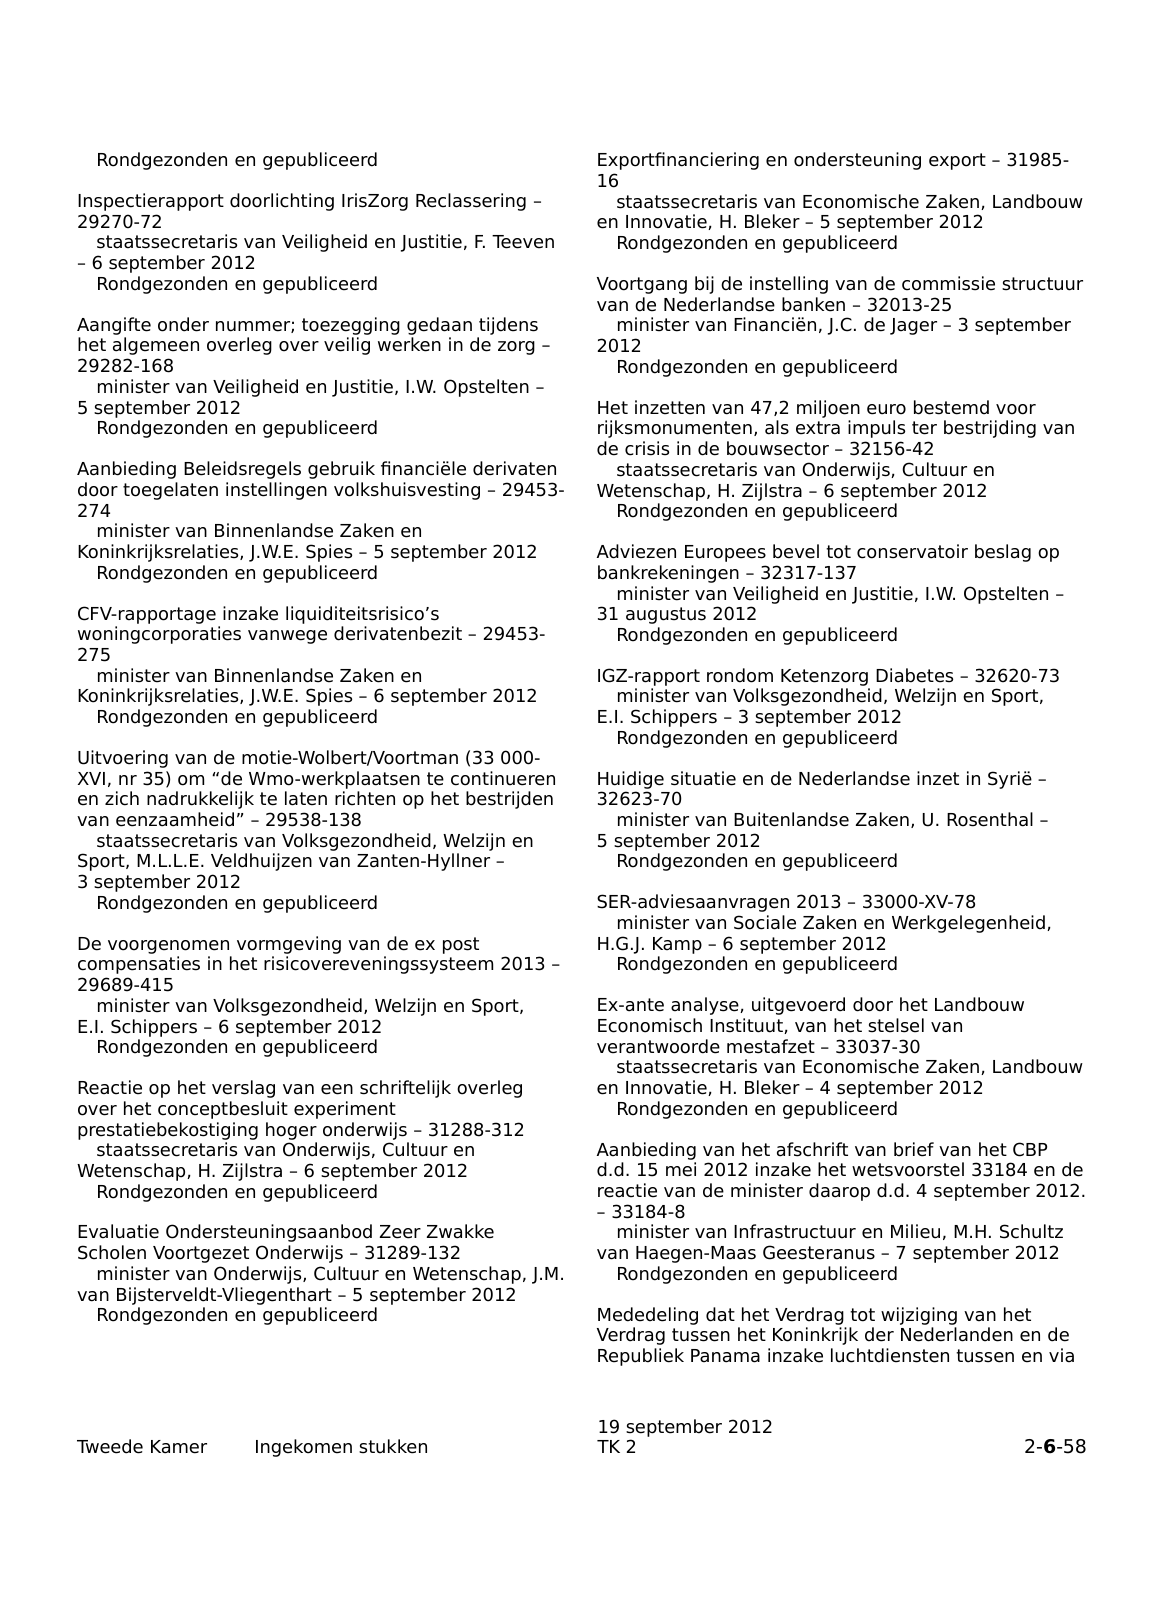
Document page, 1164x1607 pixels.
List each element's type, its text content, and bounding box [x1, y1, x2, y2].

text staatssecretaris van Onderwijs, Cultuur en Wetenschap, H. Zijlstra – 6 september 2012 [77, 1140, 567, 1182]
text SER-adviesaanvragen 2013 – 33000-XV-78 [596, 892, 1087, 913]
text IGZ-rapport rondom Ketenzorg Diabetes – 32620-73 [596, 666, 1087, 686]
text minister van Financiën, J.C. de Jager – 3 september 2012 [596, 315, 1087, 357]
text staatssecretaris van Economische Zaken, Landbouw en Innovatie, H. Bleker – 5 september 2012 [596, 192, 1087, 233]
text Ex-ante analyse, uitgevoerd door het Landbouw Economisch Instituut, van het stelsel van verantwoorde mestafzet – 33037-30 [596, 995, 1087, 1057]
text minister van Binnenlandse Zaken en Koninkrijksrelaties, J.W.E. Spies – 6 september 2012 [77, 666, 567, 707]
text De voorgenomen vormgeving van de ex post compensaties in het risicovereveningssysteem 2013 – 29689-415 [77, 933, 567, 996]
text Rondgezonden en gepubliceerd [596, 625, 1087, 646]
text Rondgezonden en gepubliceerd [596, 728, 1087, 748]
text Mededeling dat het Verdrag tot wijziging van het Verdrag tussen het Koninkrijk der Nederlanden en de Republiek Panama inzake luchtdiensten tussen en via [596, 1304, 1087, 1367]
text Rondgezonden en gepubliceerd [596, 851, 1087, 872]
text staatssecretaris van Economische Zaken, Landbouw en Innovatie, H. Bleker – 4 september 2012 [596, 1057, 1087, 1099]
text Rondgezonden en gepubliceerd [596, 501, 1087, 522]
text Rondgezonden en gepubliceerd [77, 274, 567, 294]
text Rondgezonden en gepubliceerd [596, 1099, 1087, 1119]
text Rondgezonden en gepubliceerd [77, 707, 567, 728]
text minister van Onderwijs, Cultuur en Wetenschap, J.M. van Bijsterveldt-Vliegenthart – 5 september 2012 [77, 1264, 567, 1305]
text Rondgezonden en gepubliceerd [77, 563, 567, 583]
text Evaluatie Ondersteuningsaanbod Zeer Zwakke Scholen Voortgezet Onderwijs – 31289-132 [77, 1222, 567, 1264]
text Voortgang bij de instelling van de commissie structuur van de Nederlandse banken – 32013-25 [596, 274, 1087, 315]
text Rondgezonden en gepubliceerd [77, 1037, 567, 1058]
text Rondgezonden en gepubliceerd [77, 418, 567, 439]
text Rondgezonden en gepubliceerd [77, 1182, 567, 1202]
text minister van Binnenlandse Zaken en Koninkrijksrelaties, J.W.E. Spies – 5 september 2012 [77, 521, 567, 563]
text Het inzetten van 47,2 miljoen euro bestemd voor rijksmonumenten, als extra impuls ter bestrijding van de crisis in de bouwsector – 32156-42 [596, 397, 1087, 460]
text staatssecretaris van Veiligheid en Justitie, F. Teeven – 6 september 2012 [77, 232, 567, 274]
text Uitvoering van de motie-Wolbert/Voortman (33 000-XVI, nr 35) om “de Wmo-werkplaatsen te continueren en zich nadrukkelijk te laten richten op het bestrijden van eenzaamheid” – 29538-138 [77, 748, 567, 831]
text Rondgezonden en gepubliceerd [596, 1264, 1087, 1284]
text staatssecretaris van Onderwijs, Cultuur en Wetenschap, H. Zijlstra – 6 september 2012 [596, 460, 1087, 501]
text minister van Volksgezondheid, Welzijn en Sport, E.I. Schippers – 6 september 2012 [77, 996, 567, 1037]
text Rondgezonden en gepubliceerd [77, 1305, 567, 1326]
text Reactie op het verslag van een schriftelijk overleg over het conceptbesluit experiment prestatiebekostiging hoger onderwijs – 31288-312 [77, 1078, 567, 1140]
text minister van Volksgezondheid, Welzijn en Sport, E.I. Schippers – 3 september 2012 [596, 686, 1087, 728]
text CFV-rapportage inzake liquiditeitsrisico’s woningcorporaties vanwege derivatenbezit – 29453-275 [77, 603, 567, 666]
text Aanbieding van het afschrift van brief van het CBP d.d. 15 mei 2012 inzake het wetsvoorstel 33184 en de reactie van de minister daarop d.d. 4 september 2012. – 33184-8 [596, 1139, 1087, 1222]
text Rondgezonden en gepubliceerd [77, 893, 567, 913]
text minister van Veiligheid en Justitie, I.W. Opstelten – 5 september 2012 [77, 377, 567, 418]
text Exportfinanciering en ondersteuning export – 31985-16 [596, 150, 1087, 192]
text Huidige situatie en de Nederlandse inzet in Syrië – 32623-70 [596, 768, 1087, 810]
text minister van Sociale Zaken en Werkgelegenheid, H.G.J. Kamp – 6 september 2012 [596, 913, 1087, 954]
text Inspectierapport doorlichting IrisZorg Reclassering – 29270-72 [77, 191, 567, 232]
text minister van Infrastructuur en Milieu, M.H. Schultz van Haegen-Maas Geesteranus – 7 september 2012 [596, 1222, 1087, 1264]
text Rondgezonden en gepubliceerd [77, 150, 567, 171]
text Rondgezonden en gepubliceerd [596, 233, 1087, 254]
text minister van Buitenlandse Zaken, U. Rosenthal – 5 september 2012 [596, 810, 1087, 851]
text Rondgezonden en gepubliceerd [596, 357, 1087, 377]
text Adviezen Europees bevel tot conservatoir beslag op bankrekeningen – 32317-137 [596, 542, 1087, 583]
text Aangifte onder nummer; toezegging gedaan tijdens het algemeen overleg over veilig werken in de zorg – 29282-168 [77, 314, 567, 377]
text minister van Veiligheid en Justitie, I.W. Opstelten – 31 augustus 2012 [596, 583, 1087, 625]
text staatssecretaris van Volksgezondheid, Welzijn en Sport, M.L.L.E. Veldhuijzen van Zanten-Hyllner – 3 september 2012 [77, 831, 567, 893]
text Rondgezonden en gepubliceerd [596, 954, 1087, 975]
text Aanbieding Beleidsregels gebruik financiële derivaten door toegelaten instellingen volkshuisvesting – 29453-274 [77, 459, 567, 521]
